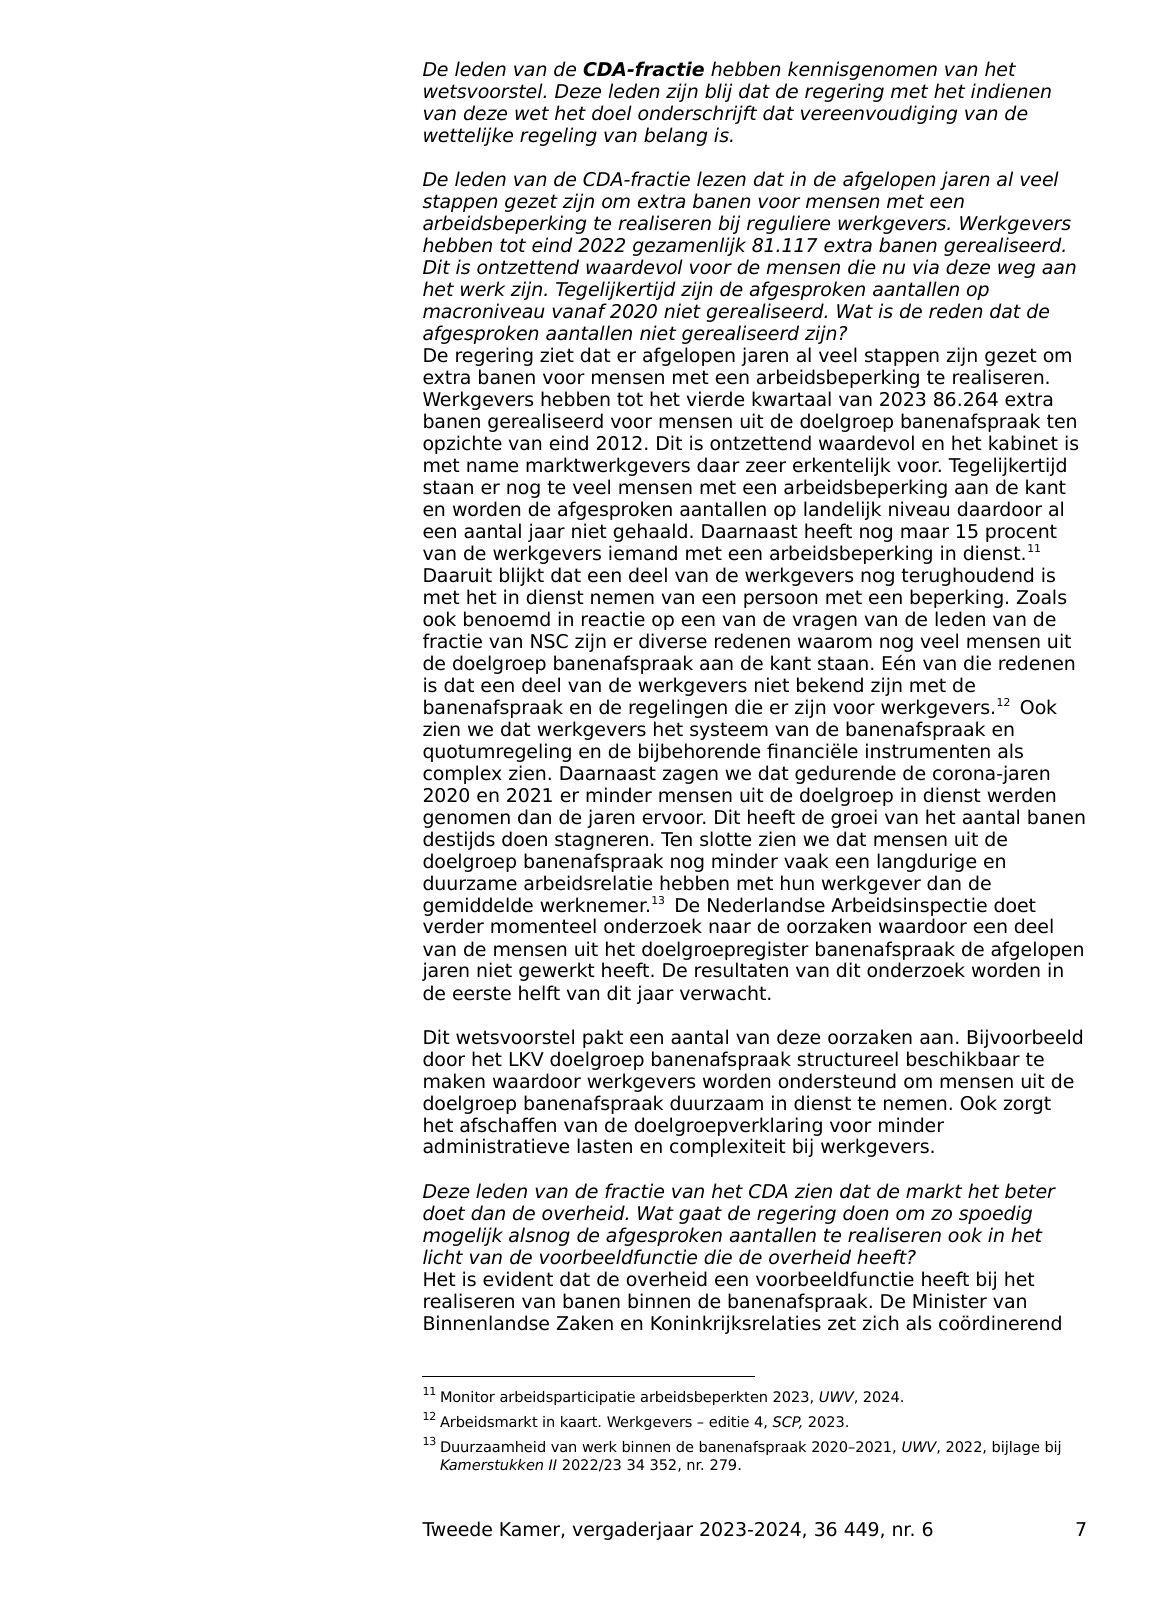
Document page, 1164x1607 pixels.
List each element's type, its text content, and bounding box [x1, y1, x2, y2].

text Dit is ontzettend waardevol voor de mensen die nu via deze weg aan het werk zijn. Tegelijkertijd zijn de afgesproken aantallen op macroniveau vanaf 2020 niet gerealiseerd. Wat is de reden dat de afgesproken aantallen niet gerealiseerd zijn? [422, 257, 1087, 345]
text De leden van de CDA-fractie hebben kennisgenomen van het wetsvoorstel. Deze leden zijn blij dat de regering met het indienen van deze wet het doel onderschrijft dat vereenvoudiging van de wettelijke regeling van belang is. [422, 59, 1087, 147]
text Arbeidsmarkt in kaart. Werkgevers – editie 4, SCP, 2023. [422, 1410, 1087, 1432]
text Dit wetsvoorstel pakt een aantal van deze oorzaken aan. Bijvoorbeeld door het LKV doelgroep banenafspraak structureel beschikbaar te maken waardoor werkgevers worden ondersteund om mensen uit de doelgroep banenafspraak duurzaam in dienst te nemen. Ook zorgt het afschaffen van de doelgroepverklaring voor minder administratieve lasten en complexiteit bij werkgevers. [422, 1027, 1087, 1158]
text Het is evident dat de overheid een voorbeeldfunctie heeft bij het realiseren van banen binnen de banenafspraak. De Minister van Binnenlandse Zaken en Koninkrijksrelaties zet zich als coördinerend [422, 1268, 1087, 1334]
text Deze leden van de fractie van het CDA zien dat de markt het beter doet dan de overheid. Wat gaat de regering doen om zo spoedig mogelijk alsnog de afgesproken aantallen te realiseren ook in het licht van de voorbeeldfunctie die de overheid heeft? [422, 1181, 1087, 1268]
text De regering ziet dat er afgelopen jaren al veel stappen zijn gezet om extra banen voor mensen met een arbeidsbeperking te realiseren. Werkgevers hebben tot het vierde kwartaal van 2023 86.264 extra banen gerealiseerd voor mensen uit de doelgroep banenafspraak ten opzichte van eind 2012. Dit is ontzettend waardevol en het kabinet is met name marktwerkgevers daar zeer erkentelijk voor. Tegelijkertijd staan er nog te veel mensen met een arbeidsbeperking aan de kant en worden de afgesproken aantallen op landelijk niveau daardoor al een aantal jaar niet gehaald. Daarnaast heeft nog maar 15 procent van de werkgevers iemand met een arbeidsbeperking in dienst. Daaruit blijkt dat een deel van de werkgevers nog terughoudend is met het in dienst nemen van een persoon met een beperking. Zoals ook benoemd in reactie op een van de vragen van de leden van de fractie van NSC zijn er diverse redenen waarom nog veel mensen uit de doelgroep banenafspraak aan de kant staan. Eén van die redenen is dat een deel van de werkgevers niet bekend zijn met de banenafspraak en de regelingen die er zijn voor werkgevers. Ook zien we dat werkgevers het systeem van de banenafspraak en quotumregeling en de bijbehorende financiële instrumenten als complex zien. Daarnaast zagen we dat gedurende de corona-jaren 2020 en 2021 er minder mensen uit de doelgroep in dienst werden genomen dan de jaren ervoor. Dit heeft de groei van het aantal banen destijds doen stagneren. Ten slotte zien we dat mensen uit de doelgroep banenafspraak nog minder vaak een langdurige en duurzame arbeidsrelatie hebben met hun werkgever dan de gemiddelde werknemer. De Nederlandse Arbeidsinspectie doet verder momenteel onderzoek naar de oorzaken waardoor een deel van de mensen uit het doelgroepregister banenafspraak de afgelopen jaren niet gewerkt heeft. De resultaten van dit onderzoek worden in de eerste helft van dit jaar verwacht. [422, 345, 1087, 1004]
text De leden van de CDA-fractie lezen dat in de afgelopen jaren al veel stappen gezet zijn om extra banen voor mensen met een arbeidsbeperking te realiseren bij reguliere werkgevers. Werkgevers hebben tot eind 2022 gezamenlijk 81.117 extra banen gerealiseerd. [422, 169, 1087, 257]
text Monitor arbeidsparticipatie arbeidsbeperkten 2023, UWV, 2024. [422, 1385, 1087, 1407]
text Duurzaamheid van werk binnen de banenafspraak 2020–2021, UWV, 2022, bijlage bij Kamerstukken II 2022/23 34 352, nr. 279. [422, 1435, 1087, 1474]
